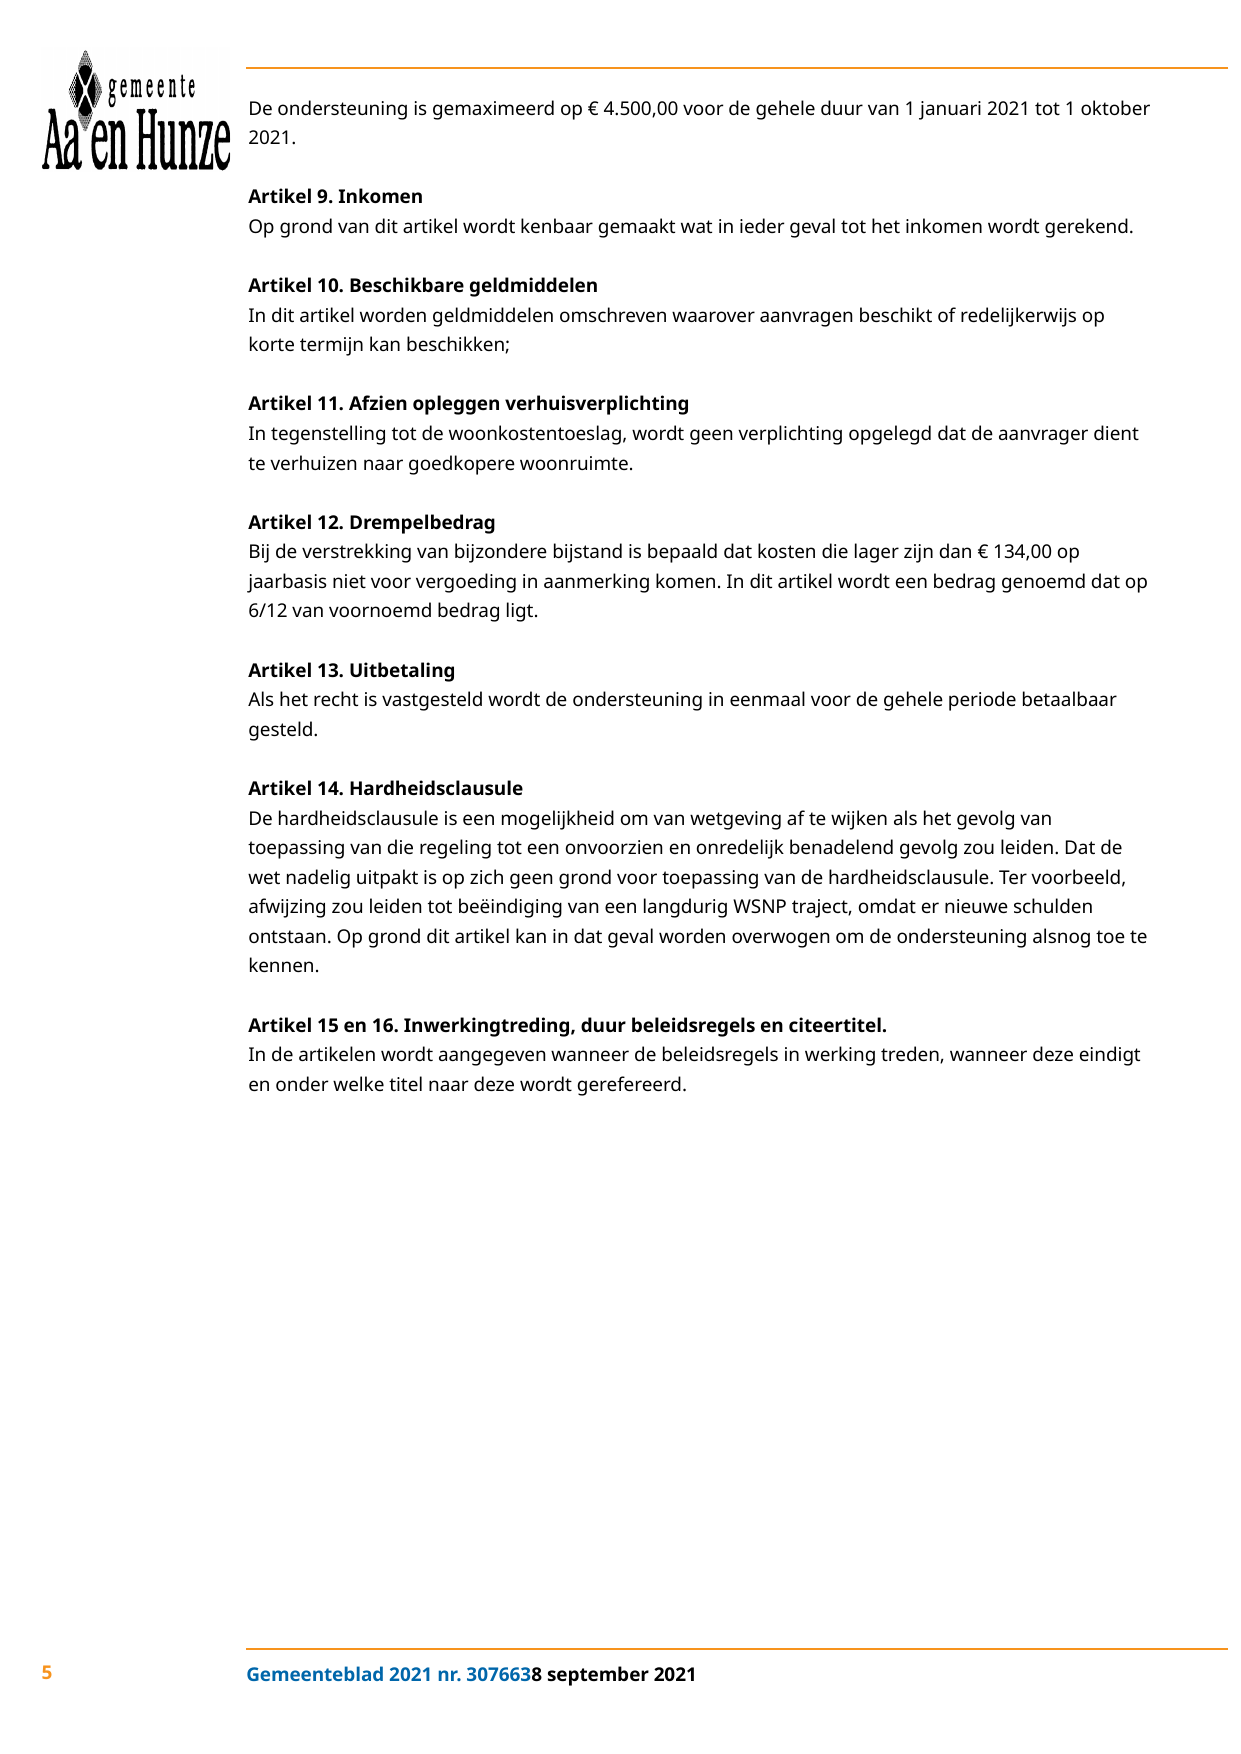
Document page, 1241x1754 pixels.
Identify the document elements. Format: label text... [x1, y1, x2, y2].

text Artikel 9. Inkomen [248, 183, 1152, 209]
text In dit artikel worden geldmiddelen omschreven waarover aanvragen beschikt of redelijkerwijs op korte termijn kan beschikken; [248, 302, 1152, 357]
text Artikel 11. Afzien opleggen verhuisverplichting [248, 391, 1152, 416]
text De hardheidsclausule is een mogelijkheid om van wetgeving af te wijken als het gevolg van toepassing van die regeling tot een onvoorzien en onredelijk benadelend gevolg zou leiden. Dat de wet nadelig uitpakt is op zich geen grond voor toepassing van de hardheidsclausule. Ter voorbeeld, afwijzing zou leiden tot beëindiging van een langdurig WSNP traject, omdat er nieuwe schulden ontstaan. Op grond dit artikel kan in dat geval worden overwogen om de ondersteuning alsnog toe te kennen. [248, 805, 1152, 978]
text Artikel 10. Beschikbare geldmiddelen [248, 272, 1152, 298]
text Artikel 13. Uitbetaling [248, 657, 1152, 683]
text Artikel 15 en 16. Inwerkingtreding, duur beleidsregels en citeertitel. [248, 1012, 1152, 1038]
text Als het recht is vastgesteld wordt de ondersteuning in eenmaal voor de gehele periode betaalbaar gesteld. [248, 686, 1152, 742]
text In tegenstelling tot de woonkostentoeslag, wordt geen verplichting opgelegd dat de aanvrager dient te verhuizen naar goedkopere woonruimte. [248, 420, 1152, 476]
text Bij de verstrekking van bijzondere bijstand is bepaald dat kosten die lager zijn dan € 134,00 op jaarbasis niet voor vergoeding in aanmerking komen. In dit artikel wordt een bedrag genoemd dat op 6/12 van voornoemd bedrag ligt. [248, 538, 1152, 623]
text Op grond van dit artikel wordt kenbaar gemaakt wat in ieder geval tot het inkomen wordt gerekend. [248, 213, 1152, 239]
text Artikel 12. Drempelbedrag [248, 509, 1152, 535]
text De ondersteuning is gemaximeerd op € 4.500,00 voor de gehele duur van 1 januari 2021 tot 1 oktober 2021. [248, 95, 1152, 150]
text In de artikelen wordt aangegeven wanneer de beleidsregels in werking treden, wanneer deze eindigt en onder welke titel naar deze wordt gerefereerd. [248, 1041, 1152, 1097]
picture [41, 47, 231, 172]
text Artikel 14. Hardheidsclausule [248, 775, 1152, 801]
